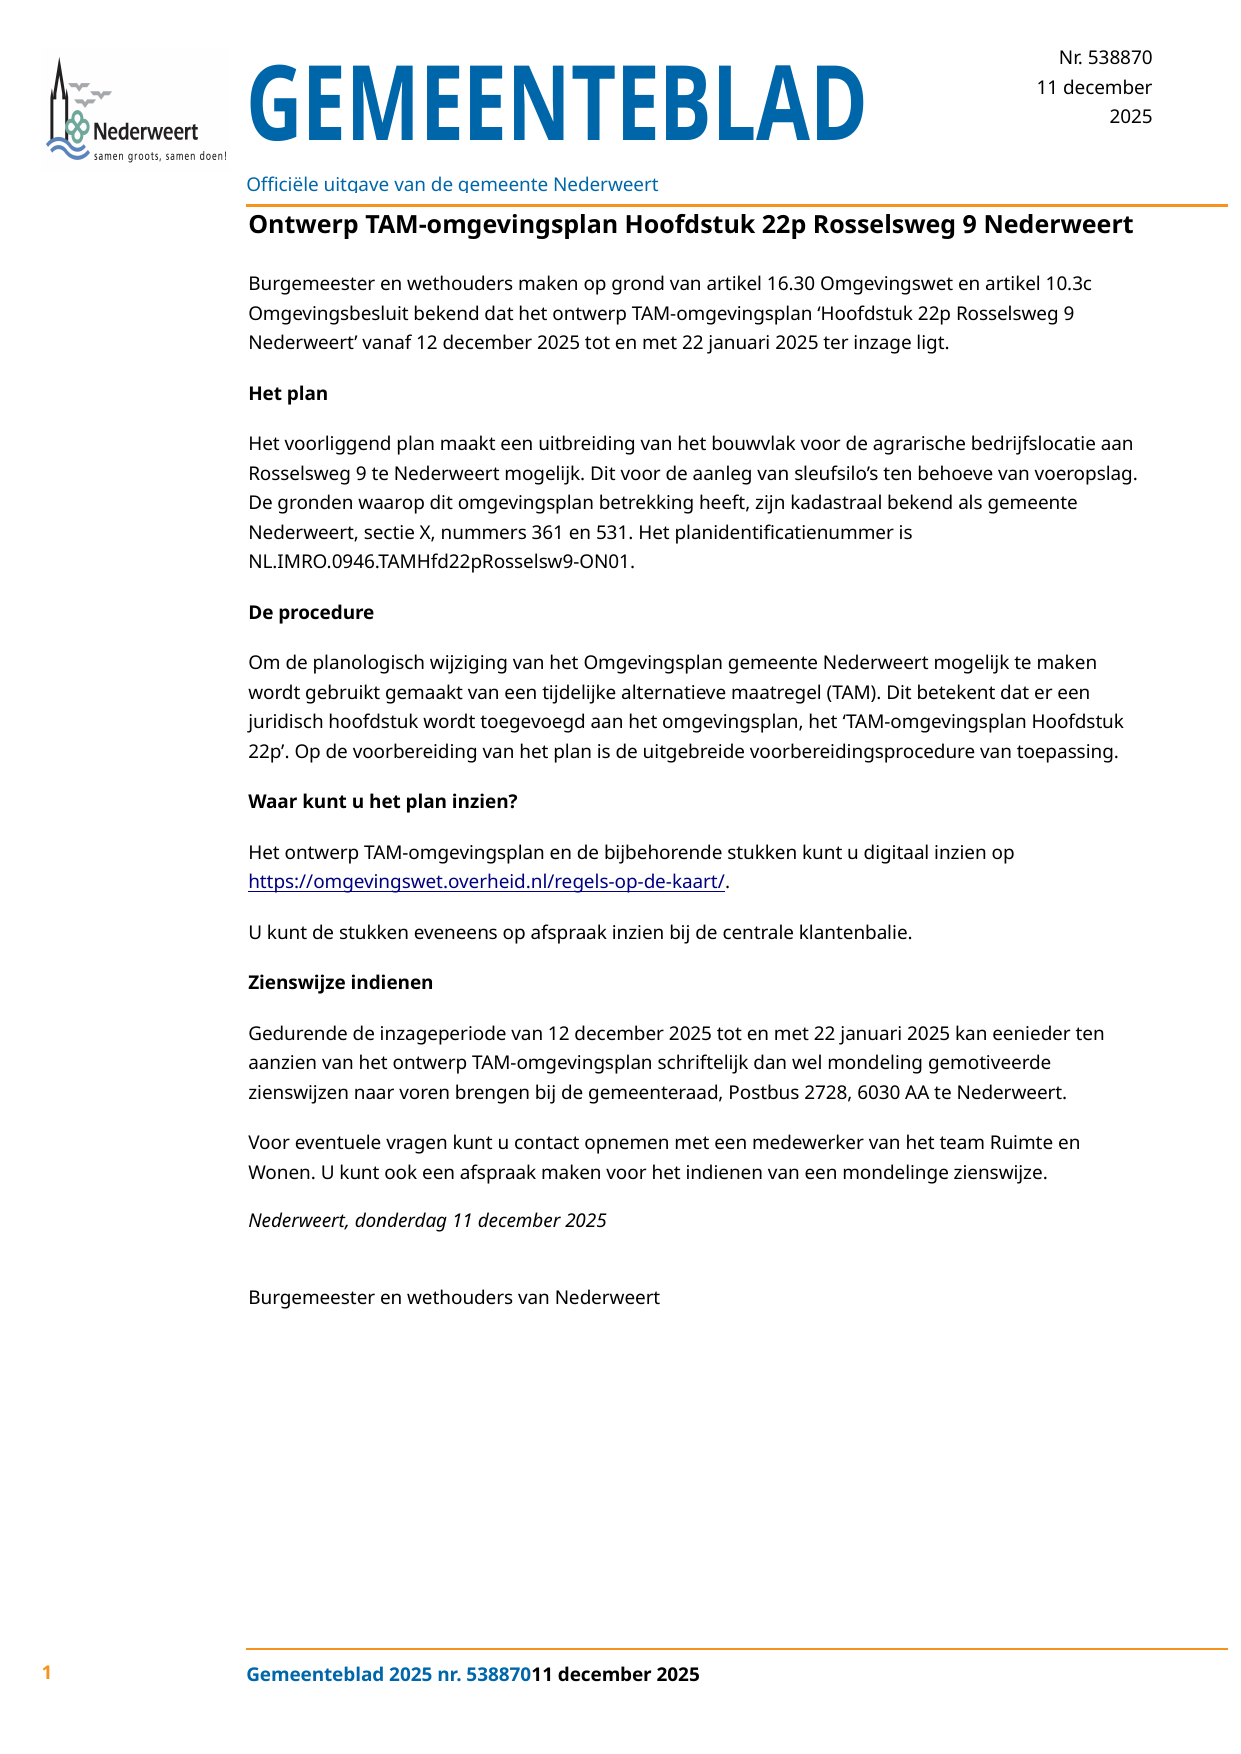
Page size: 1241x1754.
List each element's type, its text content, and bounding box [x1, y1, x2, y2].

text Het voorliggend plan maakt een uitbreiding van het bouwvlak voor de agrarische bedrijfslocatie aan Rosselsweg 9 te Nederweert mogelijk. Dit voor de aanleg van sleufsilo’s ten behoeve van voeropslag. De gronden waarop dit omgevingsplan betrekking heeft, zijn kadastraal bekend als gemeente Nederweert, sectie X, nummers 361 en 531. Het planidentificatienummer is NL.IMRO.0946.TAMHfd22pRosselsw9-ON01. [248, 430, 1152, 574]
text Zienswijze indienen [248, 969, 1152, 995]
text Gedurende de inzageperiode van 12 december 2025 tot en met 22 januari 2025 kan eenieder ten aanzien van het ontwerp TAM-omgevingsplan schriftelijk dan wel mondeling gemotiveerde zienswijzen naar voren brengen bij de gemeenteraad, Postbus 2728, 6030 AA te Nederweert. [248, 1020, 1152, 1105]
text De procedure [248, 599, 1152, 625]
text Burgemeester en wethouders van Nederweert [248, 1284, 1152, 1310]
text U kunt de stukken eveneens op afspraak inzien bij de centrale klantenbalie. [248, 919, 1152, 945]
text Het plan [248, 380, 1152, 406]
text Waar kunt u het plan inzien? [248, 789, 1152, 814]
picture [41, 47, 231, 172]
text Voor eventuele vragen kunt u contact opnemen met een medewerker van het team Ruimte en Wonen. U kunt ook een afspraak maken voor het indienen van een mondelinge zienswijze. [248, 1129, 1152, 1185]
text Ontwerp TAM-omgevingsplan Hoofdstuk 22p Rosselsweg 9 Nederweert [248, 207, 1152, 241]
text Nederweert, donderdag 11 december 2025 [248, 1207, 1152, 1233]
text Om de planologisch wijziging van het Omgevingsplan gemeente Nederweert mogelijk te maken wordt gebruikt gemaakt van een tijdelijke alternatieve maatregel (TAM). Dit betekent dat er een juridisch hoofdstuk wordt toegevoegd aan het omgevingsplan, het ‘TAM-omgevingsplan Hoofdstuk 22p’. Op de voorbereiding van het plan is de uitgebreide voorbereidingsprocedure van toepassing. [248, 649, 1152, 764]
text Het ontwerp TAM-omgevingsplan en de bijbehorende stukken kunt u digitaal inzien op https://omgevingswet.overheid.nl/regels-op-de-kaart/. [248, 839, 1152, 894]
text Burgemeester en wethouders maken op grond van artikel 16.30 Omgevingswet en artikel 10.3c Omgevingsbesluit bekend dat het ontwerp TAM-omgevingsplan ‘Hoofdstuk 22p Rosselsweg 9 Nederweert’ vanaf 12 december 2025 tot en met 22 januari 2025 ter inzage ligt. [248, 270, 1152, 355]
